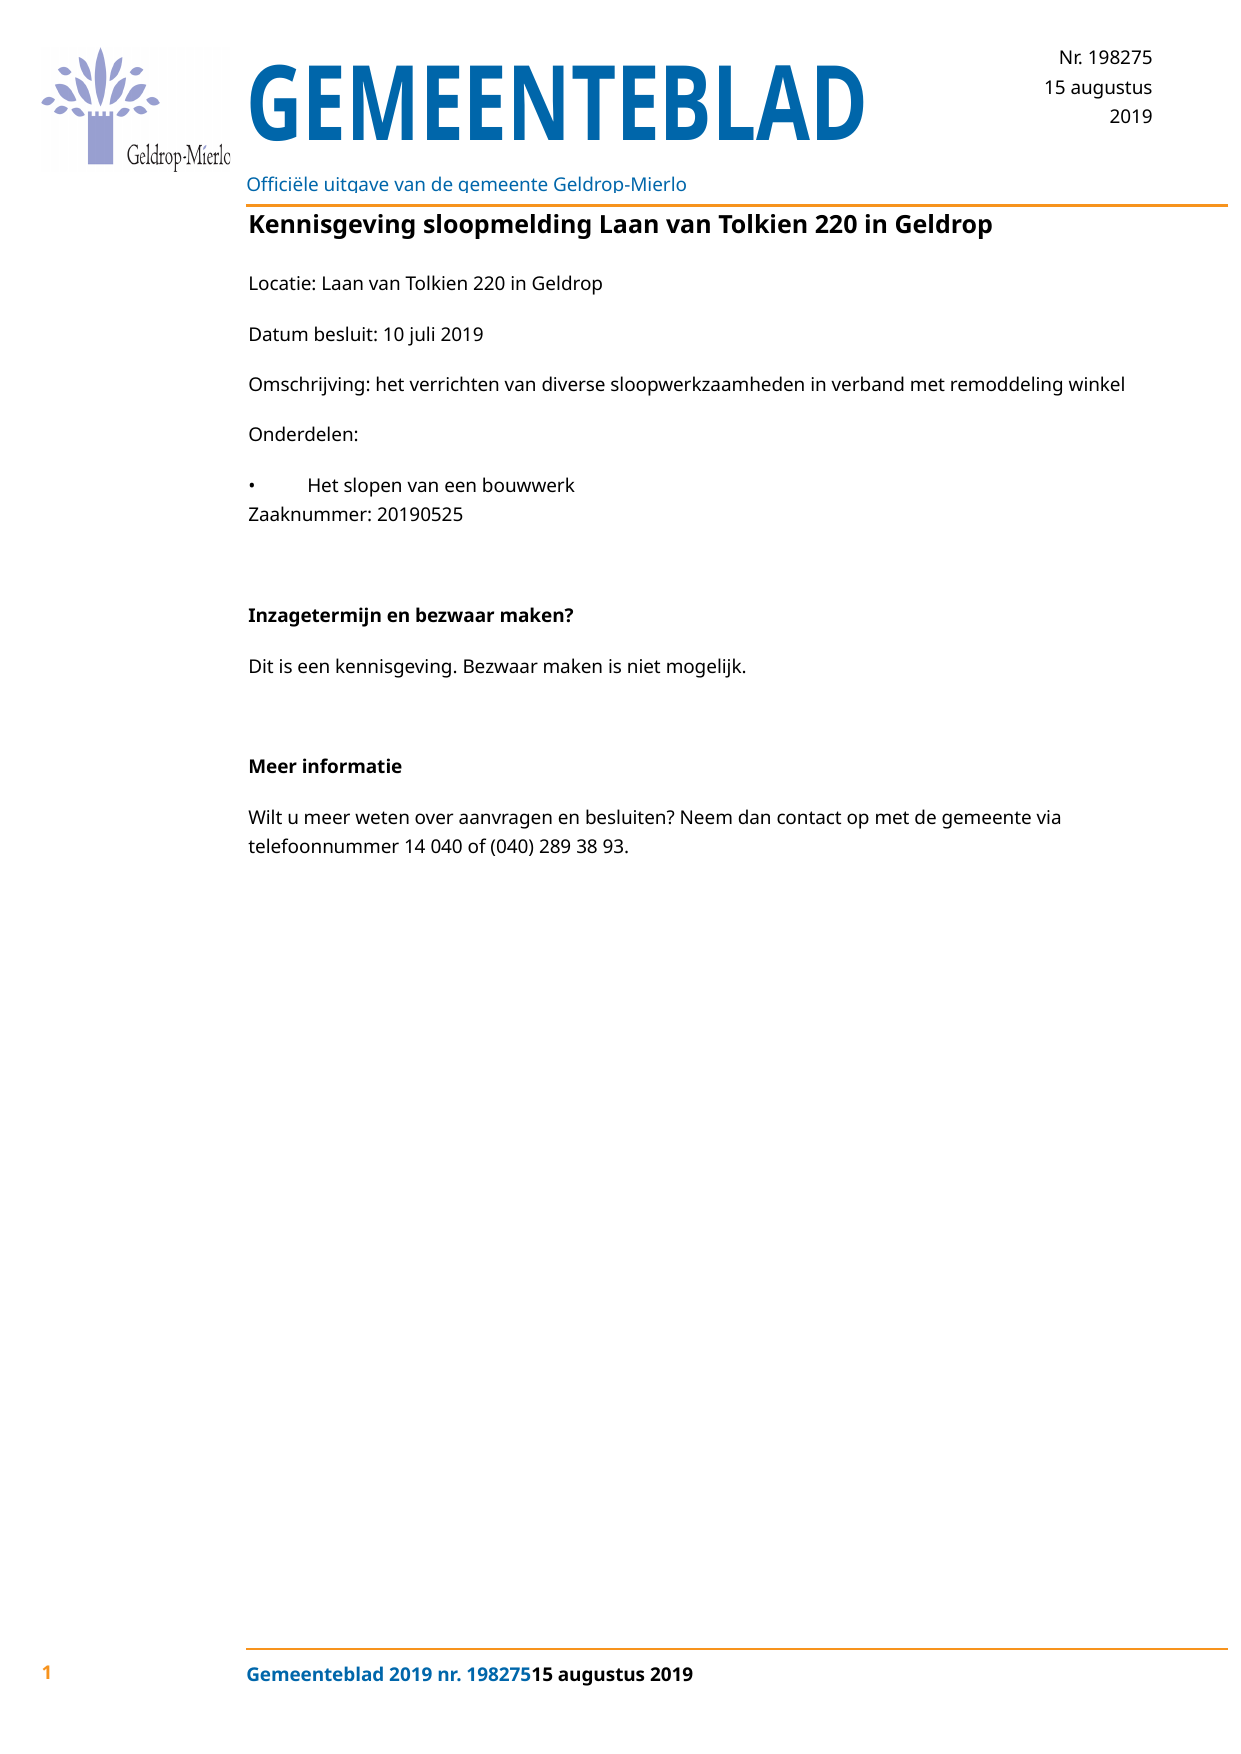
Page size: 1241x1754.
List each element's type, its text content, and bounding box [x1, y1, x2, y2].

text Datum besluit: 10 juli 2019 [248, 321, 1152, 346]
picture [41, 47, 231, 172]
text Zaaknummer: 20190525 [248, 502, 1152, 527]
text Omschrijving: het verrichten van diverse sloopwerkzaamheden in verband met remoddeling winkel [248, 371, 1152, 397]
text Kennisgeving sloopmelding Laan van Tolkien 220 in Geldrop [248, 207, 1152, 241]
text Wilt u meer weten over aanvragen en besluiten? Neem dan contact op met de gemeente via telefoonnummer 14 040 of (040) 289 38 93. [248, 804, 1152, 859]
text Onderdelen: [248, 422, 1152, 447]
text Locatie: Laan van Tolkien 220 in Geldrop [248, 270, 1152, 296]
list Het slopen van een bouwwerk [248, 472, 1152, 498]
text Meer informatie [248, 754, 1152, 779]
text Inzagetermijn en bezwaar maken? [248, 602, 1152, 628]
text Dit is een kennisgeving. Bezwaar maken is niet mogelijk. [248, 653, 1152, 678]
